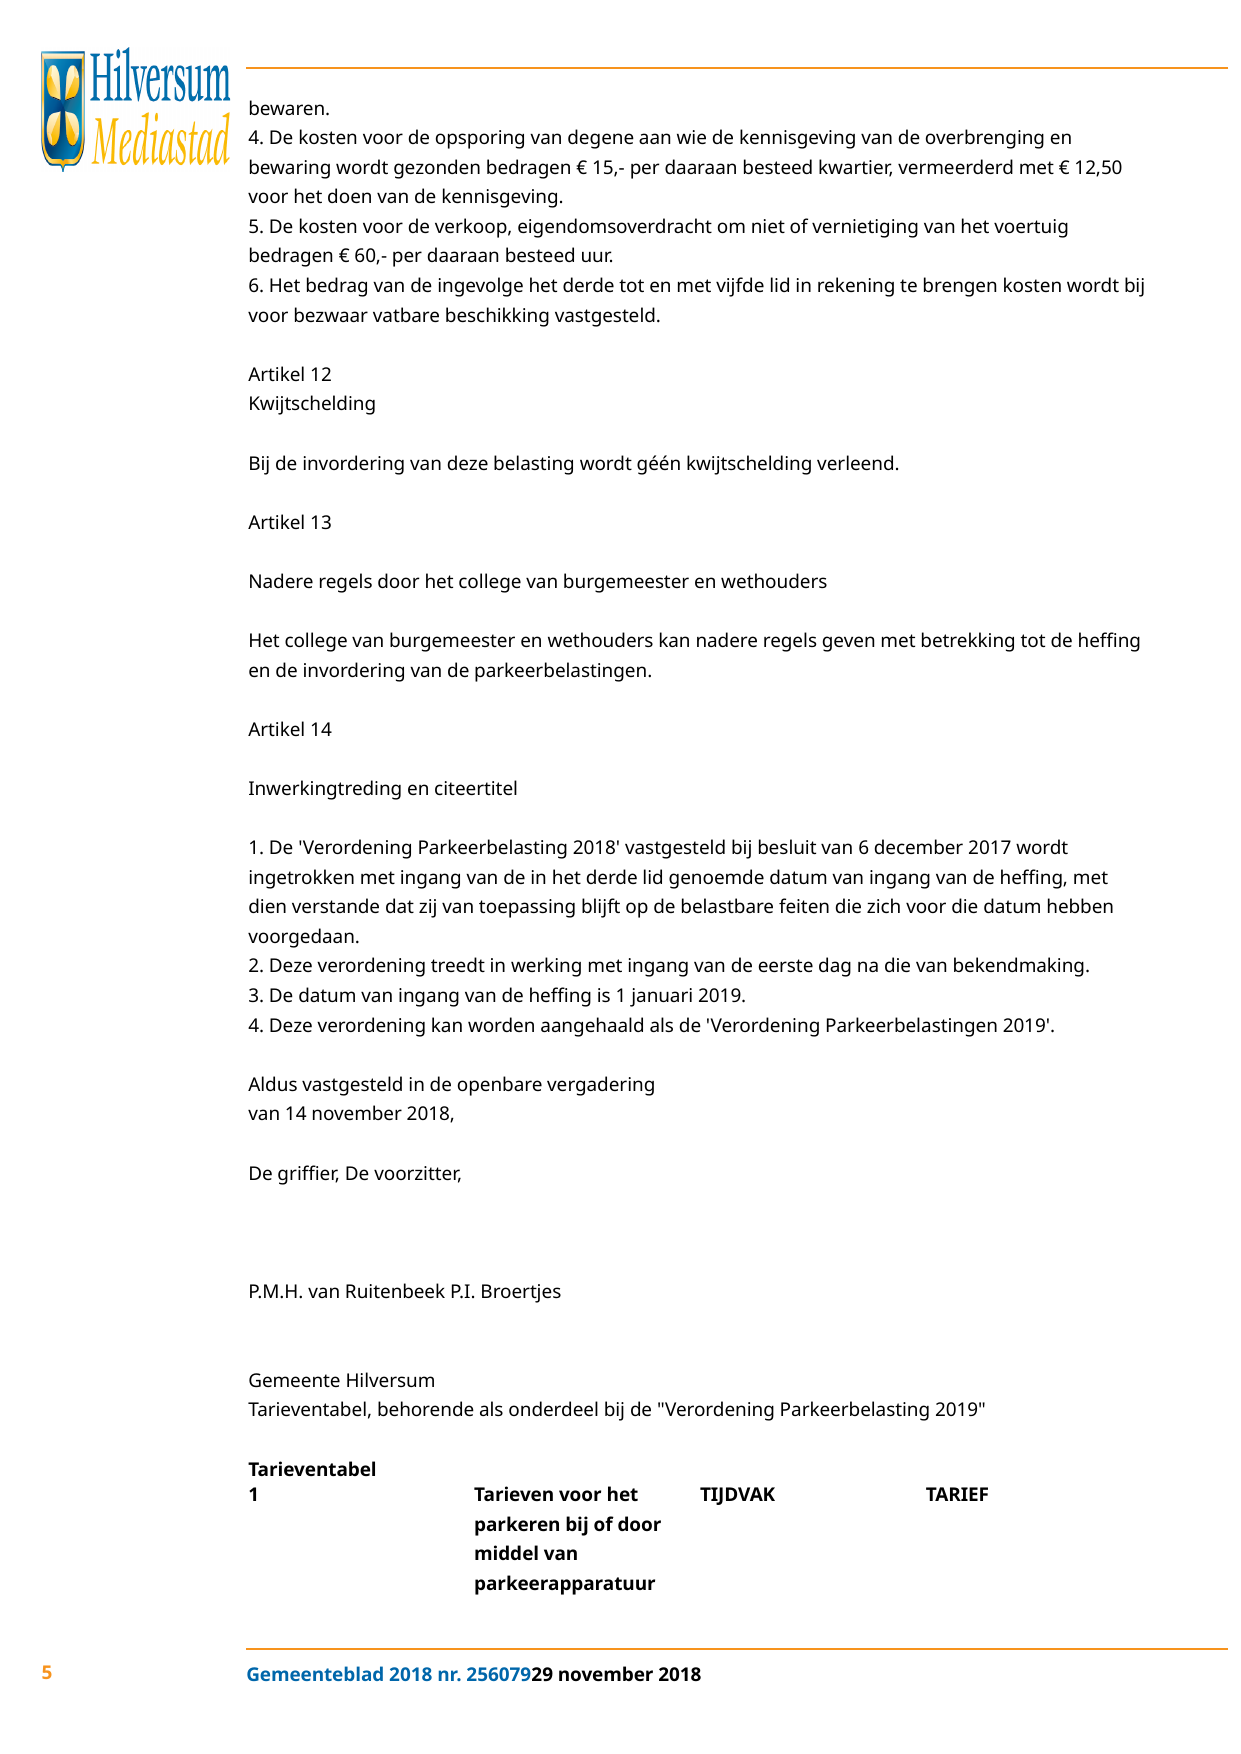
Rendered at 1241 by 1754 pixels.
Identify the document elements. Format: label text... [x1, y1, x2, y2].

text Aldus vastgesteld in de openbare vergadering [248, 1071, 1152, 1097]
text 3. De datum van ingang van de heffing is 1 januari 2019. [248, 982, 1152, 1008]
table_cell Tarieven voor het parkeren bij of door middel van parkeerapparatuur [474, 1481, 700, 1596]
text 5. De kosten voor de verkoop, eigendomsoverdracht om niet of vernietiging van het voertuig bedragen € 60,- per daaraan besteed uur. [248, 213, 1152, 268]
picture [41, 47, 231, 172]
text 4. Deze verordening kan worden aangehaald als de 'Verordening Parkeerbelastingen 2019'. [248, 1012, 1152, 1038]
text bewaren. [248, 95, 1152, 121]
text Bij de invordering van deze belasting wordt géén kwijtschelding verleend. [248, 450, 1152, 476]
table_cell TIJDVAK [700, 1481, 926, 1596]
text Nadere regels door het college van burgemeester en wethouders [248, 568, 1152, 594]
text 4. De kosten voor de opsporing van degene aan wie de kennisgeving van de overbrenging en bewaring wordt gezonden bedragen € 15,- per daaraan besteed kwartier, vermeerderd met € 12,50 voor het doen van de kennisgeving. [248, 124, 1152, 209]
text Artikel 13 [248, 509, 1152, 535]
text van 14 november 2018, [248, 1101, 1152, 1126]
text 1. De 'Verordening Parkeerbelasting 2018' vastgesteld bij besluit van 6 december 2017 wordt ingetrokken met ingang van de in het derde lid genoemde datum van ingang van de heffing, met dien verstande dat zij van toepassing blijft op de belastbare feiten die zich voor die datum hebben voorgedaan. [248, 834, 1152, 949]
table_header Tarieventabel [248, 1456, 474, 1481]
table_cell TARIEF [926, 1481, 1152, 1596]
text Artikel 12 [248, 361, 1152, 387]
text P.M.H. van Ruitenbeek P.I. Broertjes [248, 1278, 1152, 1304]
text 2. Deze verordening treedt in werking met ingang van de eerste dag na die van bekendmaking. [248, 953, 1152, 978]
text Gemeente Hilversum [248, 1367, 1152, 1393]
table_cell 1 [248, 1481, 474, 1596]
text Kwijtschelding [248, 391, 1152, 416]
text 6. Het bedrag van de ingevolge het derde tot en met vijfde lid in rekening te brengen kosten wordt bij voor bezwaar vatbare beschikking vastgesteld. [248, 272, 1152, 328]
text Artikel 14 [248, 716, 1152, 742]
text en de invordering van de parkeerbelastingen. [248, 657, 1152, 683]
text Inwerkingtreding en citeertitel [248, 775, 1152, 801]
text De griffier, De voorzitter, [248, 1160, 1152, 1186]
text Het college van burgemeester en wethouders kan nadere regels geven met betrekking tot de heffing [248, 627, 1152, 653]
text Tarieventabel, behorende als onderdeel bij de "Verordening Parkeerbelasting 2019" [248, 1396, 1152, 1422]
